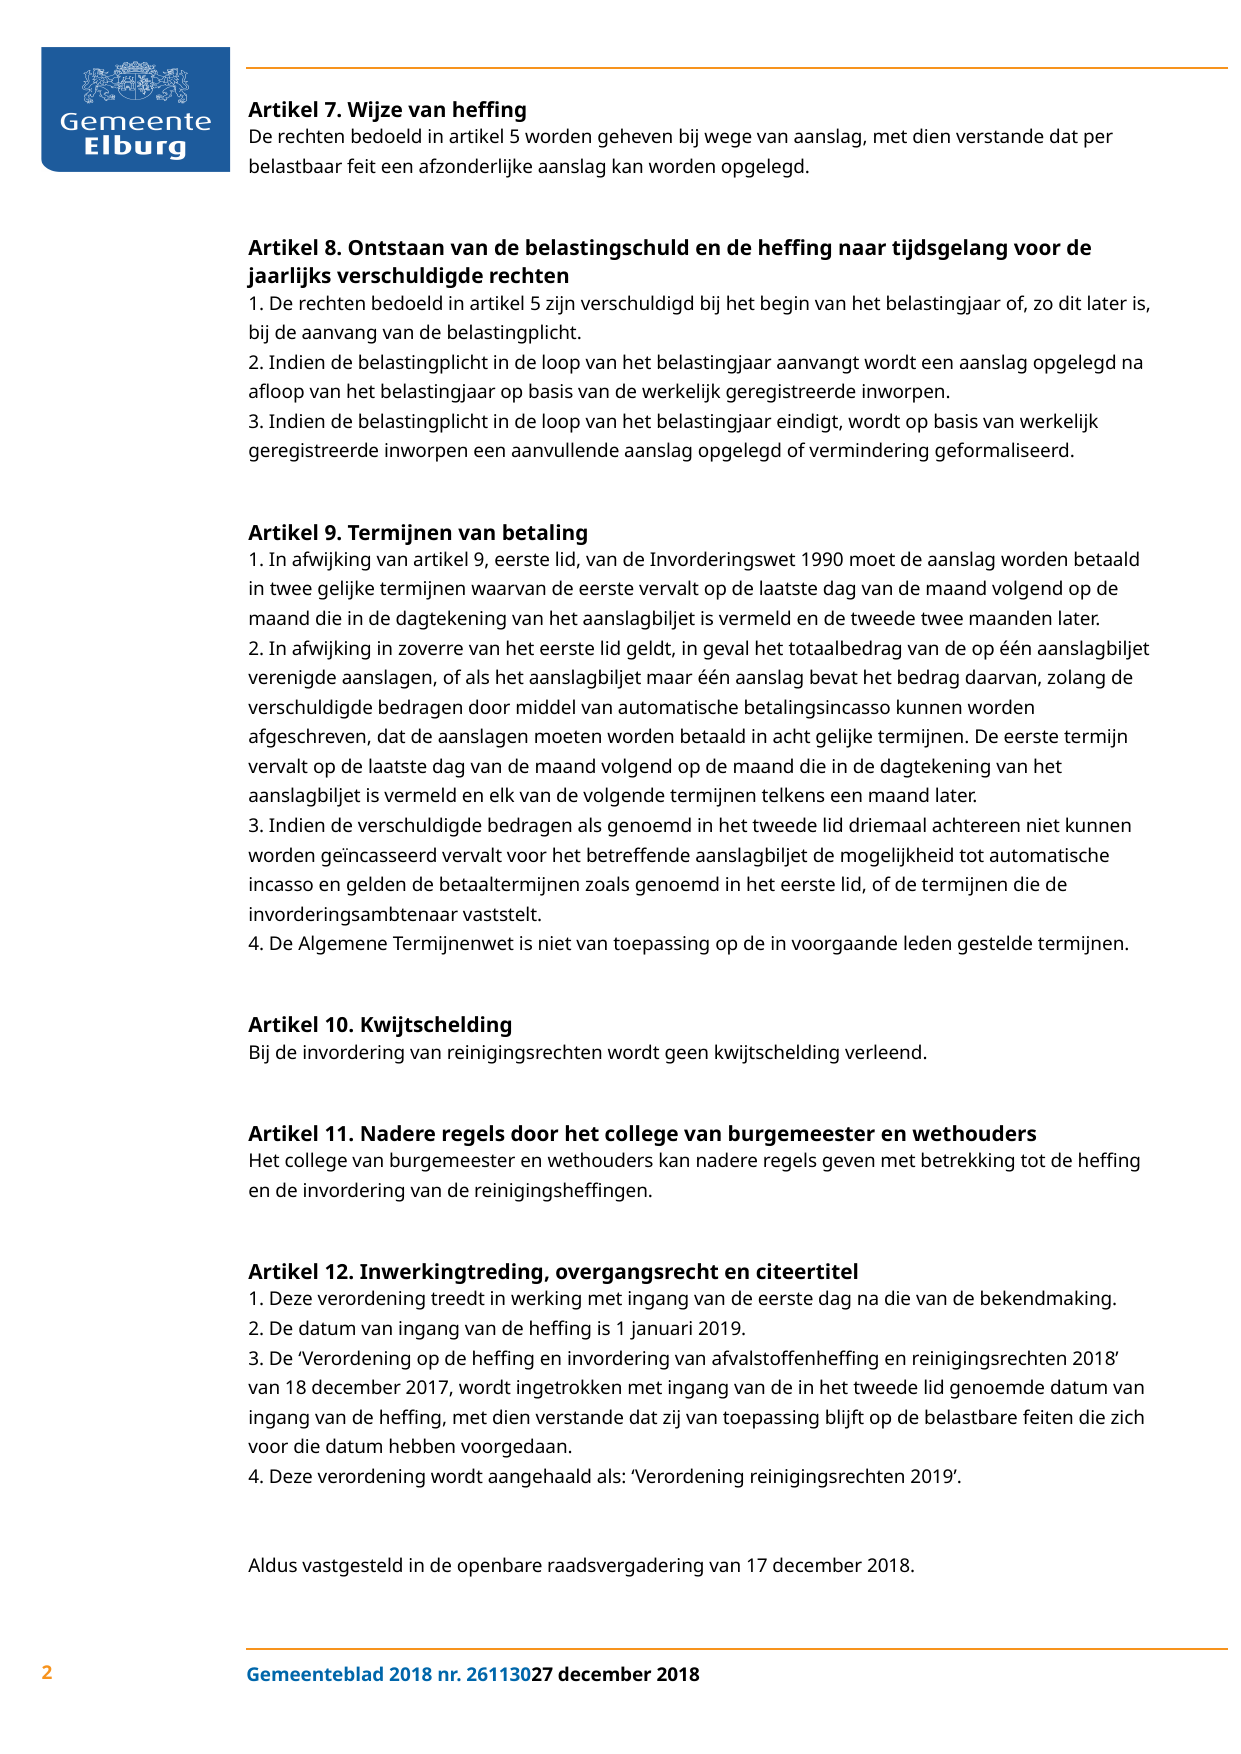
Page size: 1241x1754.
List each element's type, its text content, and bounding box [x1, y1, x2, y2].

text 3. De ‘Verordening op de heffing en invordering van afvalstoffenheffing en reinigingsrechten 2018’ van 18 december 2017, wordt ingetrokken met ingang van de in het tweede lid genoemde datum van ingang van de heffing, met dien verstande dat zij van toepassing blijft op de belastbare feiten die zich voor die datum hebben voorgedaan. [248, 1345, 1152, 1459]
text 2. In afwijking in zoverre van het eerste lid geldt, in geval het totaalbedrag van de op één aanslagbiljet verenigde aanslagen, of als het aanslagbiljet maar één aanslag bevat het bedrag daarvan, zolang de verschuldigde bedragen door middel van automatische betalingsincasso kunnen worden afgeschreven, dat de aanslagen moeten worden betaald in acht gelijke termijnen. De eerste termijn vervalt op de laatste dag van de maand volgend op de maand die in de dagtekening van het aanslagbiljet is vermeld en elk van de volgende termijnen telkens een maand later. [248, 635, 1152, 808]
text 1. Deze verordening treedt in werking met ingang van de eerste dag na die van de bekendmaking. [248, 1286, 1152, 1311]
text 2. De datum van ingang van de heffing is 1 januari 2019. [248, 1315, 1152, 1341]
text Artikel 8. Ontstaan van de belastingschuld en de heffing naar tijdsgelang voor de jaarlijks verschuldigde rechten [248, 233, 1152, 290]
text Aldus vastgesteld in de openbare raadsvergadering van 17 december 2018. [248, 1552, 1152, 1577]
text Het college van burgemeester en wethouders kan nadere regels geven met betrekking tot de heffing en de invordering van de reinigingsheffingen. [248, 1147, 1152, 1203]
text 1. In afwijking van artikel 9, eerste lid, van de Invorderingswet 1990 moet de aanslag worden betaald in twee gelijke termijnen waarvan de eerste vervalt op de laatste dag van de maand volgend op de maand die in de dagtekening van het aanslagbiljet is vermeld en de tweede twee maanden later. [248, 546, 1152, 631]
text Artikel 10. Kwijtschelding [248, 1011, 1152, 1039]
text 4. De Algemene Termijnenwet is niet van toepassing op de in voorgaande leden gestelde termijnen. [248, 931, 1152, 956]
text 4. Deze verordening wordt aangehaald als: ‘Verordening reinigingsrechten 2019’. [248, 1463, 1152, 1489]
text 2. Indien de belastingplicht in de loop van het belastingjaar aanvangt wordt een aanslag opgelegd na afloop van het belastingjaar op basis van de werkelijk geregistreerde inworpen. [248, 349, 1152, 404]
text 3. Indien de belastingplicht in de loop van het belastingjaar eindigt, wordt op basis van werkelijk geregistreerde inworpen een aanvullende aanslag opgelegd of vermindering geformaliseerd. [248, 408, 1152, 463]
text Artikel 11. Nadere regels door het college van burgemeester en wethouders [248, 1119, 1152, 1147]
text Artikel 7. Wijze van heffing [248, 95, 1152, 123]
text Artikel 12. Inwerkingtreding, overgangsrecht en citeertitel [248, 1257, 1152, 1286]
text De rechten bedoeld in artikel 5 worden geheven bij wege van aanslag, met dien verstande dat per belastbaar feit een afzonderlijke aanslag kan worden opgelegd. [248, 123, 1152, 178]
text 1. De rechten bedoeld in artikel 5 zijn verschuldigd bij het begin van het belastingjaar of, zo dit later is, bij de aanvang van de belastingplicht. [248, 290, 1152, 345]
text Artikel 9. Termijnen van betaling [248, 518, 1152, 546]
text Bij de invordering van reinigingsrechten wordt geen kwijtschelding verleend. [248, 1039, 1152, 1065]
picture [41, 47, 231, 172]
text 3. Indien de verschuldigde bedragen als genoemd in het tweede lid driemaal achtereen niet kunnen worden geïncasseerd vervalt voor het betreffende aanslagbiljet de mogelijkheid tot automatische incasso en gelden de betaaltermijnen zoals genoemd in het eerste lid, of de termijnen die de invorderingsambtenaar vaststelt. [248, 812, 1152, 927]
